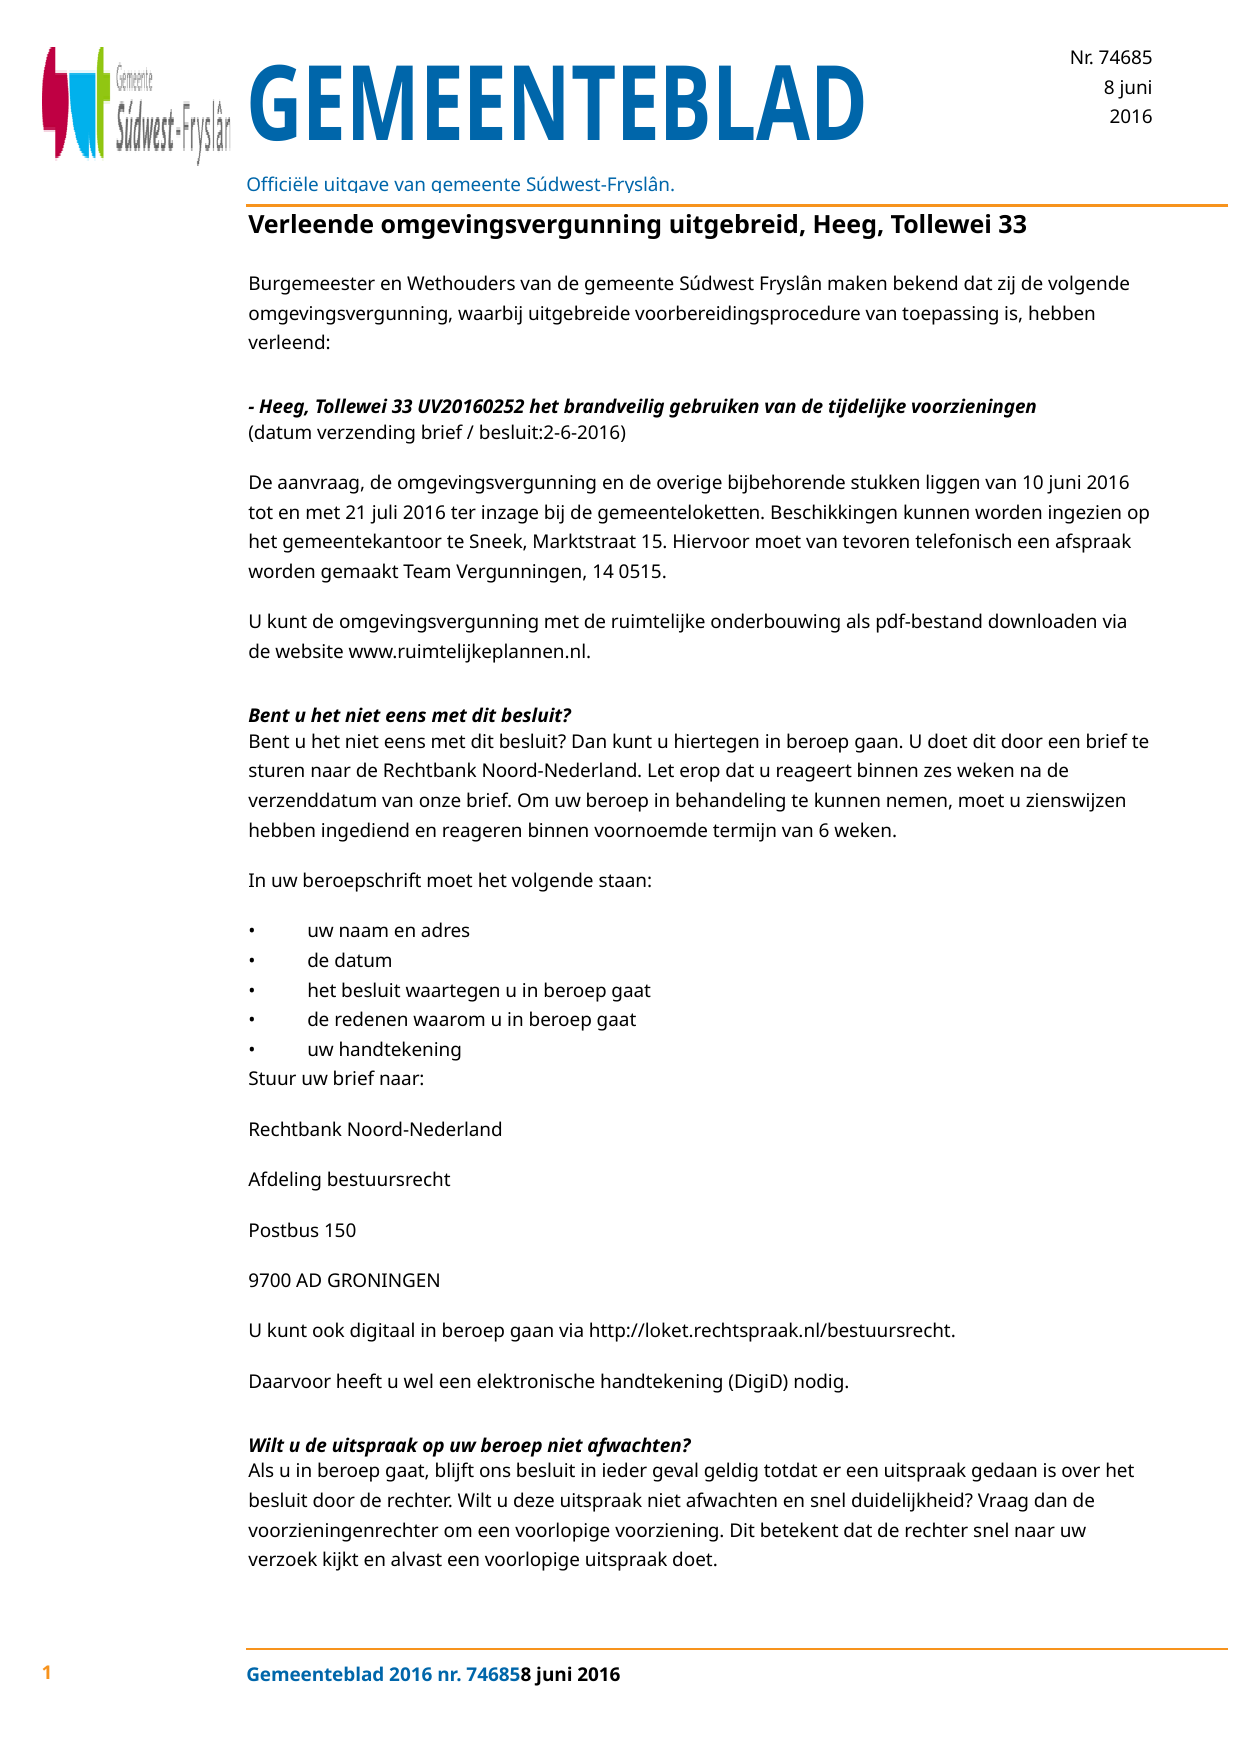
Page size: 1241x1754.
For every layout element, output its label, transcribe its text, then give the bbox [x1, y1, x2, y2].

text 9700 AD GRONINGEN [248, 1267, 1152, 1293]
text Bent u het niet eens met dit besluit? [248, 702, 1152, 728]
text Postbus 150 [248, 1217, 1152, 1242]
list uw handtekening [248, 1036, 1152, 1062]
text U kunt ook digitaal in beroep gaan via http://loket.rechtspraak.nl/bestuursrecht. [248, 1318, 1152, 1343]
text (datum verzending brief / besluit:2-6-2016) [248, 419, 1152, 445]
text De aanvraag, de omgevingsvergunning en de overige bijbehorende stukken liggen van 10 juni 2016 tot en met 21 juli 2016 ter inzage bij de gemeenteloketten. Beschikkingen kunnen worden ingezien op het gemeentekantoor te Sneek, Marktstraat 15. Hiervoor moet van tevoren telefonisch een afspraak worden gemaakt Team Vergunningen, 14 0515. [248, 469, 1152, 584]
text In uw beroepschrift moet het volgende staan: [248, 867, 1152, 893]
list het besluit waartegen u in beroep gaat [248, 977, 1152, 1002]
picture [41, 47, 231, 172]
list uw naam en adres [248, 918, 1152, 943]
text - Heeg, Tollewei 33 UV20160252 het brandveilig gebruiken van de tijdelijke voorzieningen [248, 393, 1152, 419]
text Afdeling bestuursrecht [248, 1166, 1152, 1192]
text Verleende omgevingsvergunning uitgebreid, Heeg, Tollewei 33 [248, 207, 1152, 241]
text U kunt de omgevingsvergunning met de ruimtelijke onderbouwing als pdf-bestand downloaden via de website www.ruimtelijkeplannen.nl. [248, 609, 1152, 664]
list de redenen waarom u in beroep gaat [248, 1006, 1152, 1032]
text Wilt u de uitspraak op uw beroep niet afwachten? [248, 1432, 1152, 1458]
text Als u in beroep gaat, blijft ons besluit in ieder geval geldig totdat er een uitspraak gedaan is over het besluit door de rechter. Wilt u deze uitspraak niet afwachten en snel duidelijkheid? Vraag dan de voorzieningenrechter om een voorlopige voorziening. Dit betekent dat de rechter snel naar uw verzoek kijkt en alvast een voorlopige uitspraak doet. [248, 1458, 1152, 1572]
text Daarvoor heeft u wel een elektronische handtekening (DigiD) nodig. [248, 1368, 1152, 1394]
text Burgemeester en Wethouders van de gemeente Súdwest Fryslân maken bekend dat zij de volgende omgevingsvergunning, waarbij uitgebreide voorbereidingsprocedure van toepassing is, hebben verleend: [248, 270, 1152, 355]
list de datum [248, 947, 1152, 973]
text Rechtbank Noord-Nederland [248, 1116, 1152, 1142]
text Bent u het niet eens met dit besluit? Dan kunt u hiertegen in beroep gaan. U doet dit door een brief te sturen naar de Rechtbank Noord-Nederland. Let erop dat u reageert binnen zes weken na de verzenddatum van onze brief. Om uw beroep in behandeling te kunnen nemen, moet u zienswijzen hebben ingediend en reageren binnen voornoemde termijn van 6 weken. [248, 728, 1152, 842]
text Stuur uw brief naar: [248, 1066, 1152, 1091]
